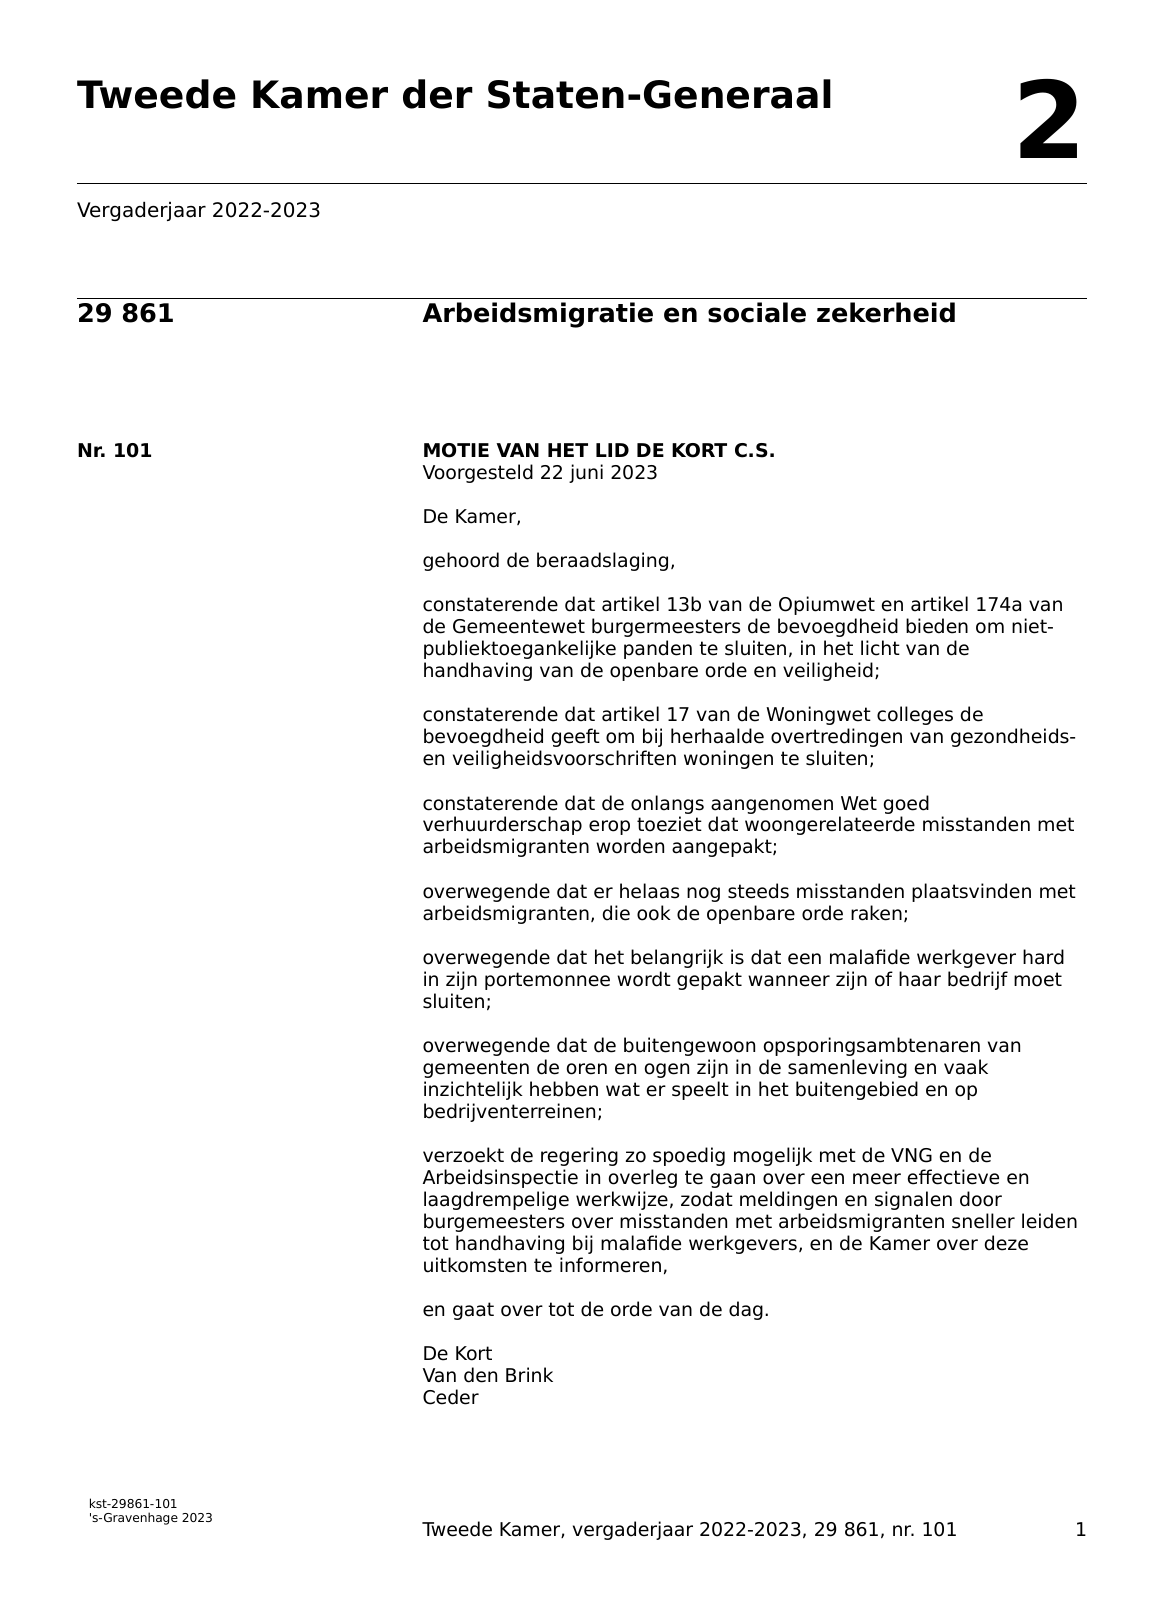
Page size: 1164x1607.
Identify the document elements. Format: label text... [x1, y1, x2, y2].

table_cell Vergaderjaar 2022-2023 [77, 184, 1087, 298]
text constaterende dat artikel 17 van de Woningwet colleges de bevoegdheid geeft om bij herhaalde overtredingen van gezondheids- en veiligheidsvoorschriften woningen te sluiten; [422, 704, 1087, 770]
text kst-29861-101 [88, 1497, 323, 1511]
subtitle 29 861 Arbeidsmigratie en sociale zekerheid [77, 299, 1087, 329]
text Voorgesteld 22 juni 2023 [422, 462, 1087, 484]
table_header 2 [886, 59, 1087, 183]
text verzoekt de regering zo spoedig mogelijk met de VNG en de Arbeidsinspectie in overleg te gaan over een meer effectieve en laagdrempelige werkwijze, zodat meldingen en signalen door burgemeesters over misstanden met arbeidsmigranten sneller leiden tot handhaving bij malafide werkgevers, en de Kamer over deze uitkomsten te informeren, [422, 1145, 1087, 1277]
subtitle Nr. 101 MOTIE VAN HET LID DE KORT C.S. [77, 440, 1087, 462]
text De Kamer, [422, 506, 1087, 528]
text overwegende dat de buitengewoon opsporingsambtenaren van gemeenten de oren en ogen zijn in de samenleving en vaak inzichtelijk hebben wat er speelt in het buitengebied en op bedrijventerreinen; [422, 1035, 1087, 1123]
text constaterende dat de onlangs aangenomen Wet goed verhuurderschap erop toeziet dat woongerelateerde misstanden met arbeidsmigranten worden aangepakt; [422, 792, 1087, 858]
text gehoord de beraadslaging, [422, 550, 1087, 572]
text overwegende dat er helaas nog steeds misstanden plaatsvinden met arbeidsmigranten, die ook de openbare orde raken; [422, 881, 1087, 924]
text overwegende dat het belangrijk is dat een malafide werkgever hard in zijn portemonnee wordt gepakt wanneer zijn of haar bedrijf moet sluiten; [422, 947, 1087, 1013]
text constaterende dat artikel 13b van de Opiumwet en artikel 174a van de Gemeentewet burgermeesters de bevoegdheid bieden om niet-publiektoegankelijke panden te sluiten, in het licht van de handhaving van de openbare orde en veiligheid; [422, 594, 1087, 682]
text 's-Gravenhage 2023 [88, 1511, 323, 1525]
text Ceder [422, 1387, 1087, 1409]
text en gaat over tot de orde van de dag. [422, 1299, 1087, 1321]
text Van den Brink [422, 1365, 1087, 1387]
text De Kort [422, 1343, 1087, 1365]
table_header Tweede Kamer der Staten-Generaal [77, 59, 886, 183]
